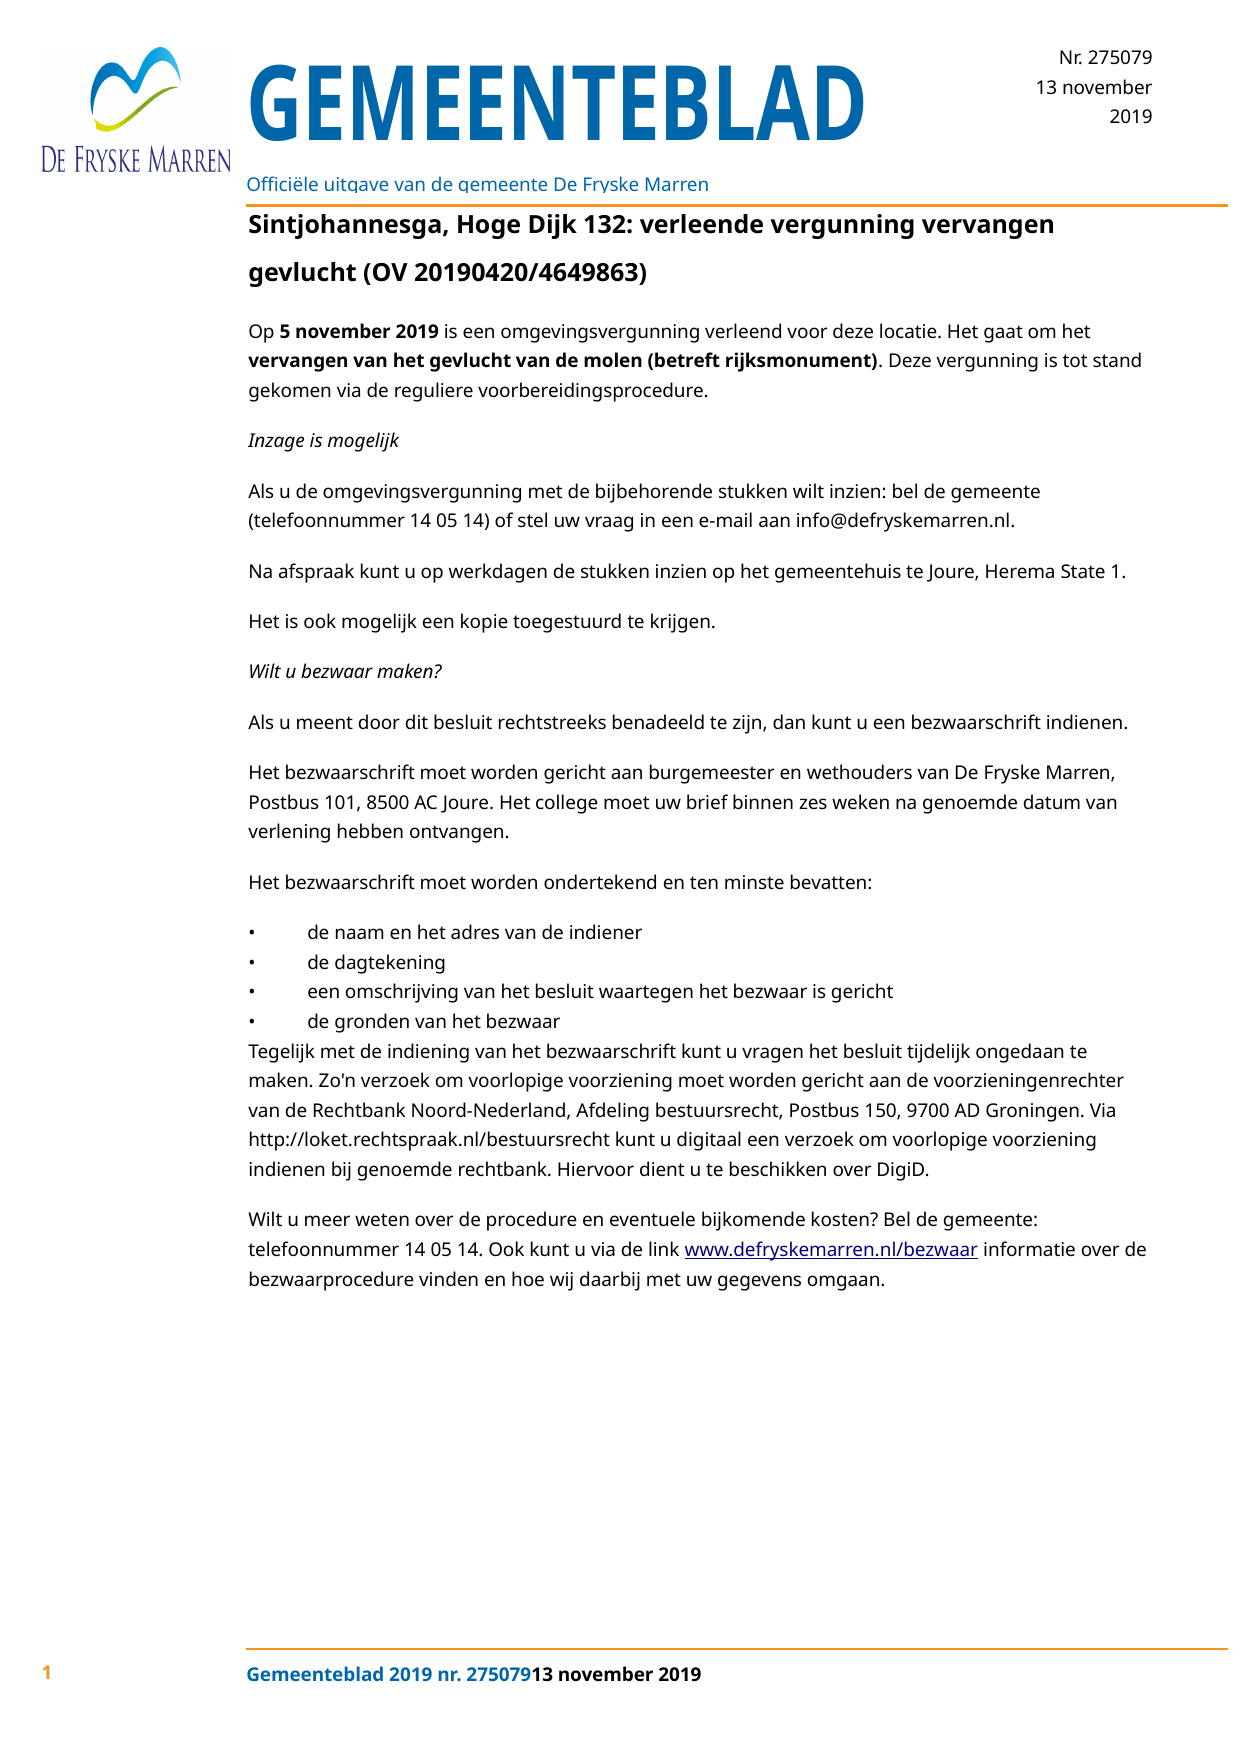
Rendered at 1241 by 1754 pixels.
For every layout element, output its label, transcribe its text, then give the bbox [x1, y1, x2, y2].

picture [41, 47, 231, 172]
list de dagtekening [248, 949, 1152, 975]
list de gronden van het bezwaar [248, 1008, 1152, 1034]
list een omschrijving van het besluit waartegen het bezwaar is gericht [248, 979, 1152, 1004]
text Als u de omgevingsvergunning met de bijbehorende stukken wilt inzien: bel de gemeente (telefoonnummer 14 05 14) of stel uw vraag in een e-mail aan info@defryskemarren.nl. [248, 478, 1152, 533]
text Wilt u bezwaar maken? [248, 659, 1152, 684]
text Na afspraak kunt u op werkdagen de stukken inzien op het gemeentehuis te Joure, Herema State 1. [248, 558, 1152, 584]
text Tegelijk met de indiening van het bezwaarschrift kunt u vragen het besluit tijdelijk ongedaan te maken. Zo'n verzoek om voorlopige voorziening moet worden gericht aan de voorzieningenrechter van de Rechtbank Noord-Nederland, Afdeling bestuursrecht, Postbus 150, 9700 AD Groningen. Via http://loket.rechtspraak.nl/bestuursrecht kunt u digitaal een verzoek om voorlopige voorziening indienen bij genoemde rechtbank. Hiervoor dient u te beschikken over DigiD. [248, 1038, 1152, 1182]
text Sintjohannesga, Hoge Dijk 132: verleende vergunning vervangen gevlucht (OV 20190420/4649863) [248, 207, 1152, 288]
text Als u meent door dit besluit rechtstreeks benadeeld te zijn, dan kunt u een bezwaarschrift indienen. [248, 709, 1152, 735]
text Inzage is mogelijk [248, 427, 1152, 453]
text Het bezwaarschrift moet worden gericht aan burgemeester en wethouders van De Fryske Marren, Postbus 101, 8500 AC Joure. Het college moet uw brief binnen zes weken na genoemde datum van verlening hebben ontvangen. [248, 759, 1152, 844]
text Het is ook mogelijk een kopie toegestuurd te krijgen. [248, 608, 1152, 634]
text Het bezwaarschrift moet worden ondertekend en ten minste bevatten: [248, 869, 1152, 895]
text Wilt u meer weten over de procedure en eventuele bijkomende kosten? Bel de gemeente: telefoonnummer 14 05 14. Ook kunt u via de link www.defryskemarren.nl/bezwaar informatie over de bezwaarprocedure vinden en hoe wij daarbij met uw gegevens omgaan. [248, 1207, 1152, 1292]
list de naam en het adres van de indiener [248, 919, 1152, 945]
text Op 5 november 2019 is een omgevingsvergunning verleend voor deze locatie. Het gaat om het vervangen van het gevlucht van de molen (betreft rijksmonument). Deze vergunning is tot stand gekomen via de reguliere voorbereidingsprocedure. [248, 318, 1152, 403]
